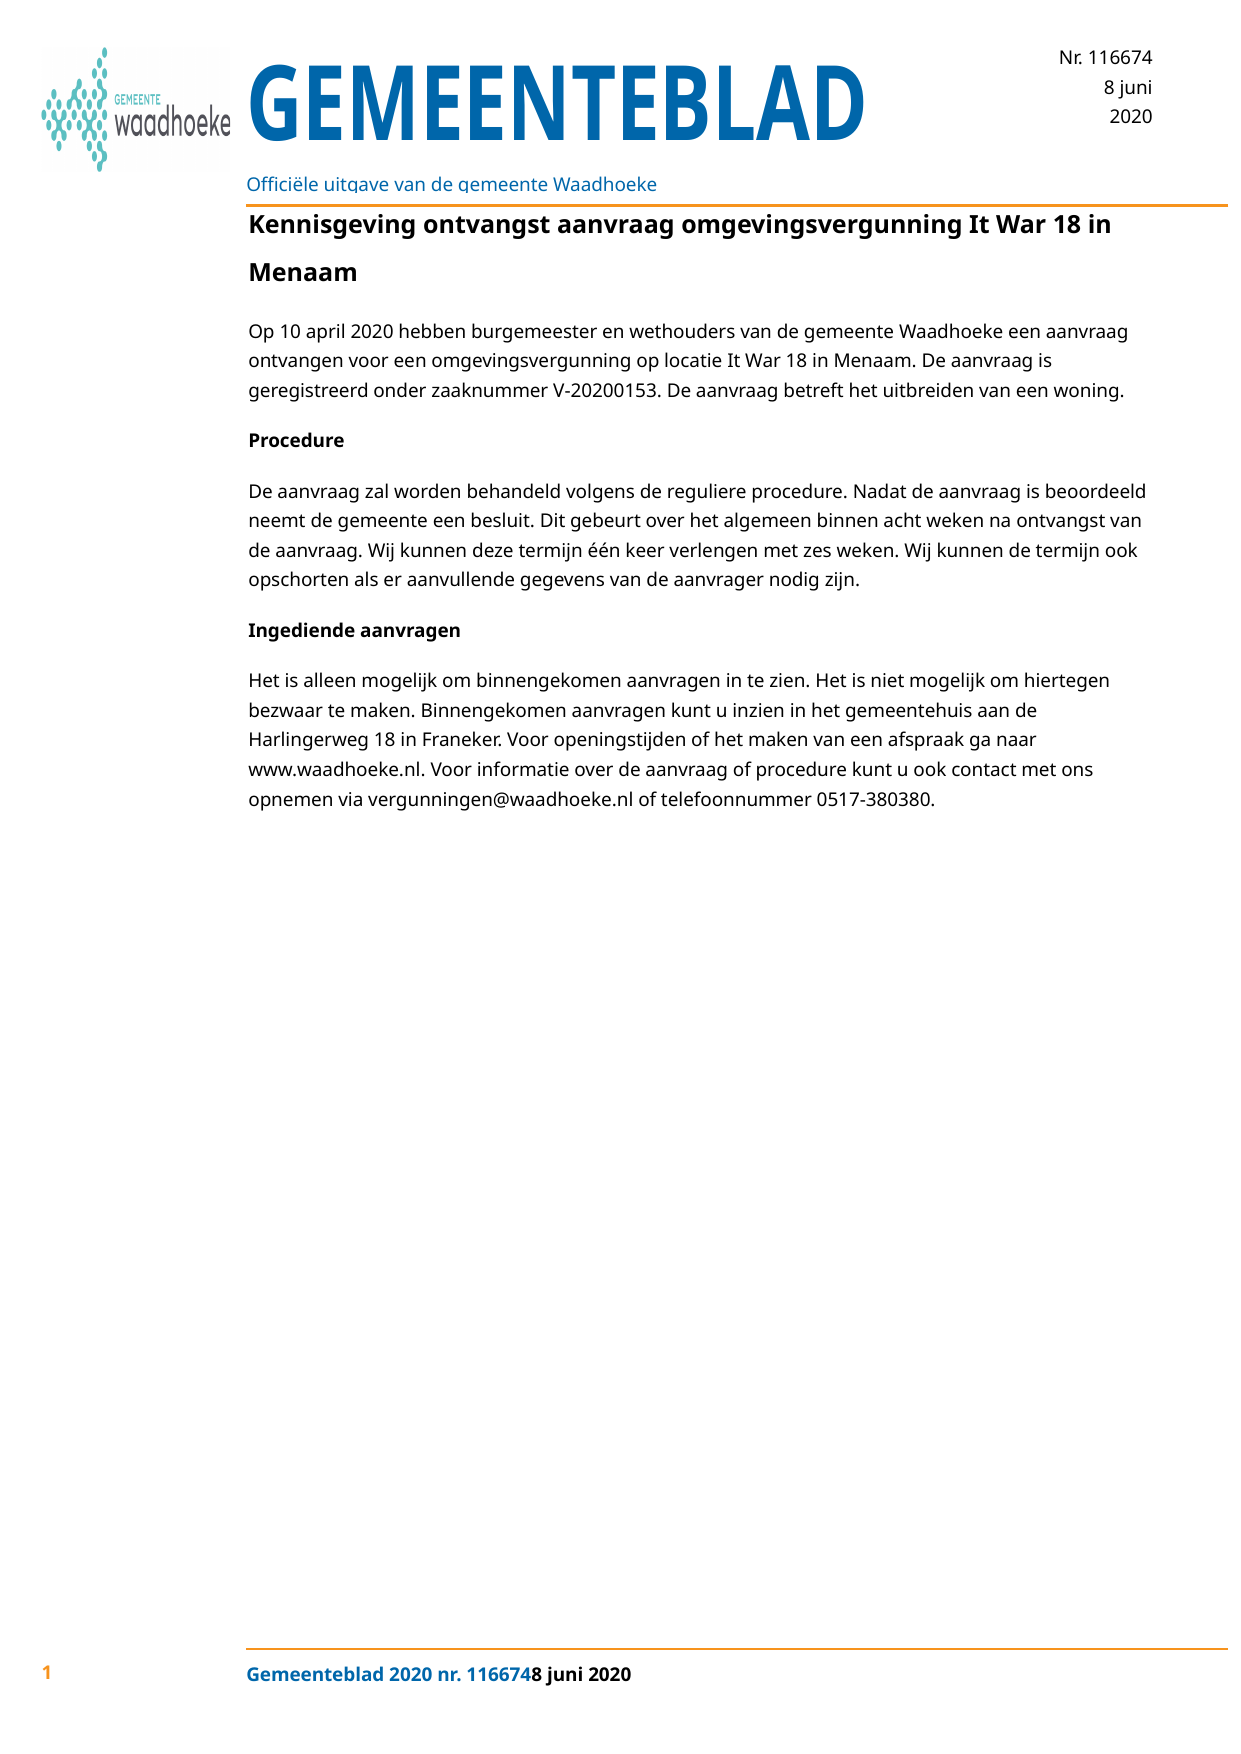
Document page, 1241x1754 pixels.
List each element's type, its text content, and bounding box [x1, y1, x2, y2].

picture [41, 47, 231, 172]
text Kennisgeving ontvangst aanvraag omgevingsvergunning It War 18 in Menaam [248, 207, 1152, 288]
text Het is alleen mogelijk om binnengekomen aanvragen in te zien. Het is niet mogelijk om hiertegen bezwaar te maken. Binnengekomen aanvragen kunt u inzien in het gemeentehuis aan de Harlingerweg 18 in Franeker. Voor openingstijden of het maken van een afspraak ga naar www.waadhoeke.nl. Voor informatie over de aanvraag of procedure kunt u ook contact met ons opnemen via vergunningen@waadhoeke.nl of telefoonnummer 0517-380380. [248, 667, 1152, 812]
text Ingediende aanvragen [248, 617, 1152, 643]
text Procedure [248, 427, 1152, 453]
text De aanvraag zal worden behandeld volgens de reguliere procedure. Nadat de aanvraag is beoordeeld neemt de gemeente een besluit. Dit gebeurt over het algemeen binnen acht weken na ontvangst van de aanvraag. Wij kunnen deze termijn één keer verlengen met zes weken. Wij kunnen de termijn ook opschorten als er aanvullende gegevens van de aanvrager nodig zijn. [248, 478, 1152, 592]
text Op 10 april 2020 hebben burgemeester en wethouders van de gemeente Waadhoeke een aanvraag ontvangen voor een omgevingsvergunning op locatie It War 18 in Menaam. De aanvraag is geregistreerd onder zaaknummer V-20200153. De aanvraag betreft het uitbreiden van een woning. [248, 318, 1152, 403]
